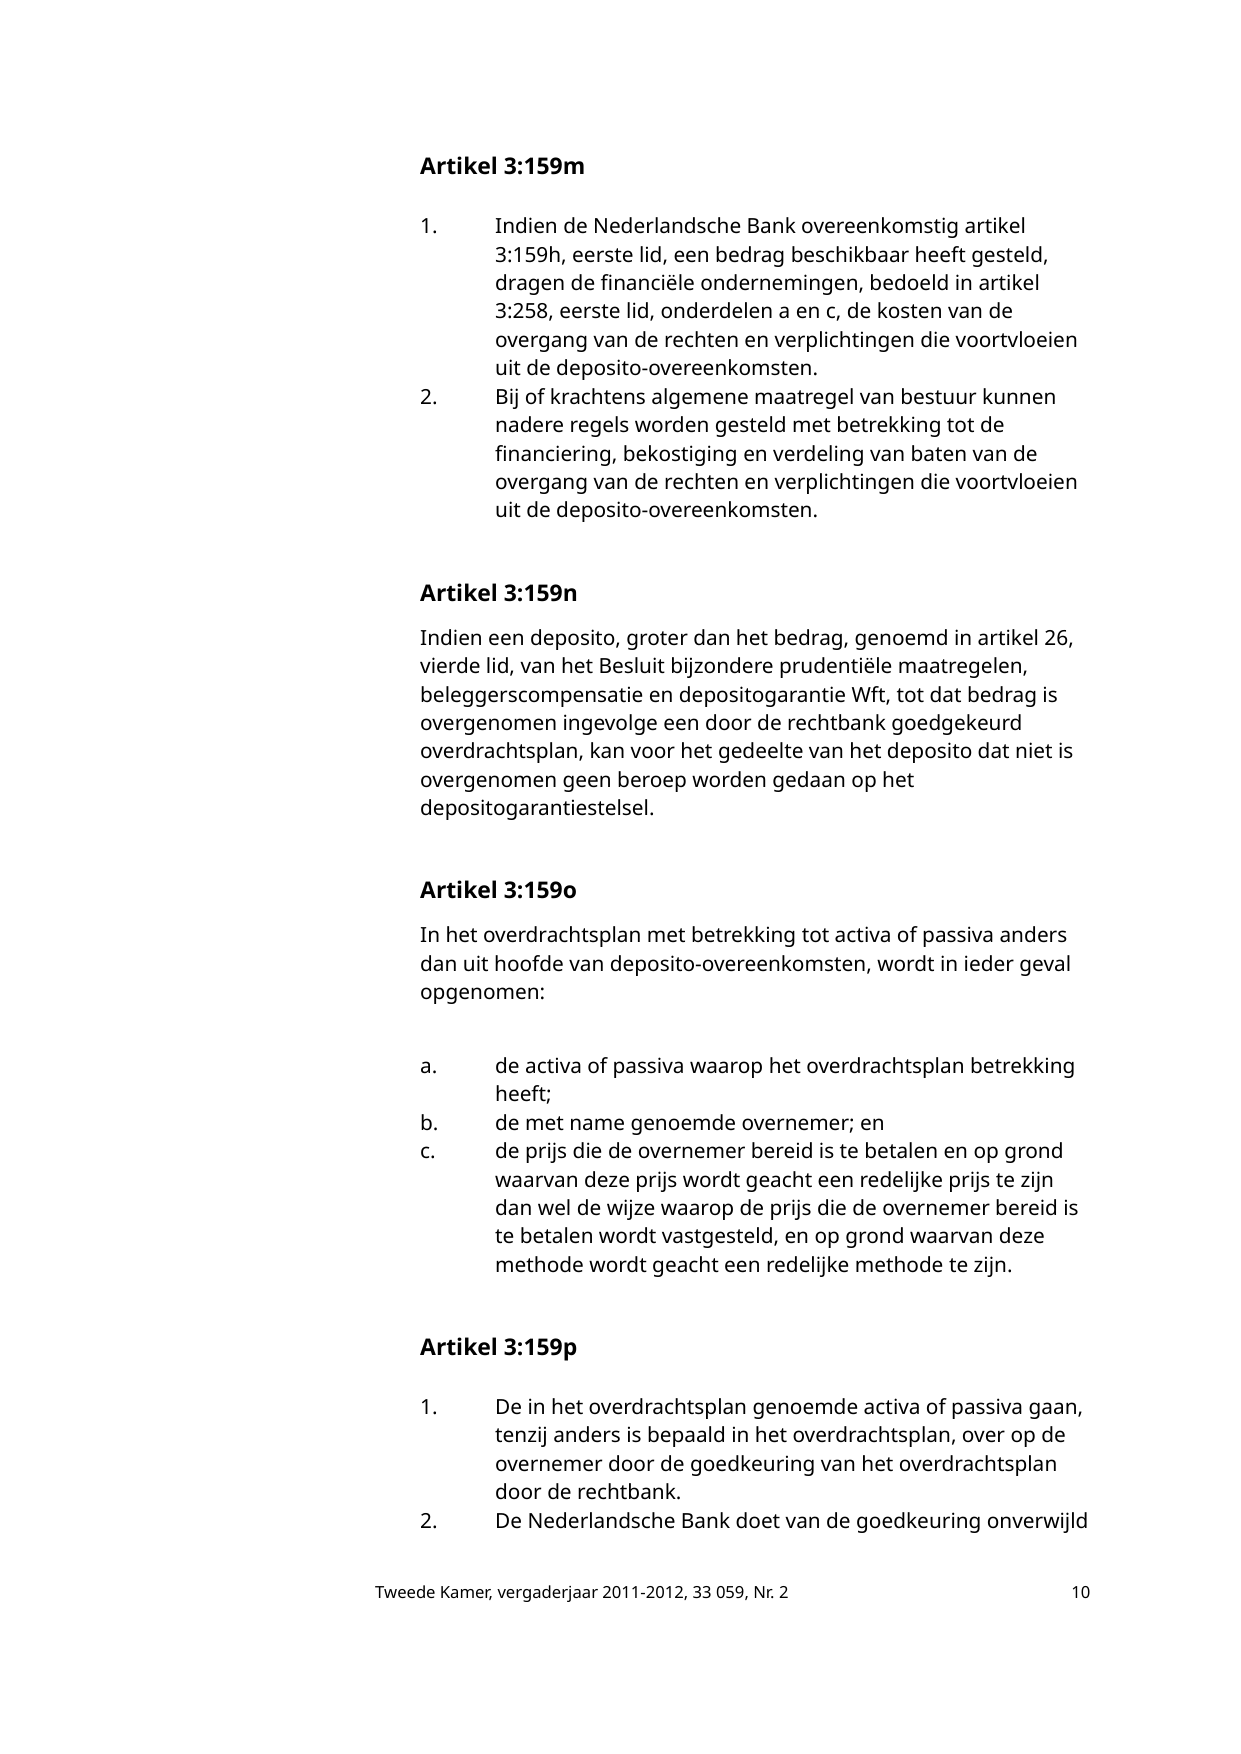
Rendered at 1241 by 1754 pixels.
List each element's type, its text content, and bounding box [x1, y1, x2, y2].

subtitle Artikel 3:159p [420, 1331, 1090, 1362]
subtitle Artikel 3:159o [420, 874, 1090, 906]
subtitle Artikel 3:159n [420, 577, 1090, 608]
text In het overdrachtsplan met betrekking tot activa of passiva anders dan uit hoofde van deposito-overeenkomsten, wordt in ieder geval opgenomen: [420, 921, 1090, 1006]
subtitle Artikel 3:159m [420, 150, 1090, 181]
list Indien de Nederlandsche Bank overeenkomstig artikel 3:159h, eerste lid, een bedrag beschikbaar heeft gesteld, dragen de financiële ondernemingen, bedoeld in artikel 3:258, eerste lid, onderdelen a en c, de kosten van de overgang van de rechten en verplichtingen die voortvloeien uit de deposito-overeenkomsten. [420, 211, 1090, 382]
list de met name genoemde overnemer; en [420, 1108, 1090, 1136]
list Bij of krachtens algemene maatregel van bestuur kunnen nadere regels worden gesteld met betrekking tot de financiering, bekostiging en verdeling van baten van de overgang van de rechten en verplichtingen die voortvloeien uit de deposito-overeenkomsten. [420, 382, 1090, 524]
text Indien een deposito, groter dan het bedrag, genoemd in artikel 26, vierde lid, van het Besluit bijzondere prudentiële maatregelen, beleggerscompensatie en depositogarantie Wft, tot dat bedrag is overgenomen ingevolge een door de rechtbank goedgekeurd overdrachtsplan, kan voor het gedeelte van het deposito dat niet is overgenomen geen beroep worden gedaan op het depositogarantiestelsel. [420, 623, 1090, 822]
list de prijs die de overnemer bereid is te betalen en op grond waarvan deze prijs wordt geacht een redelijke prijs te zijn dan wel de wijze waarop de prijs die de overnemer bereid is te betalen wordt vastgesteld, en op grond waarvan deze methode wordt geacht een redelijke methode te zijn. [420, 1136, 1090, 1278]
list de activa of passiva waarop het overdrachtsplan betrekking heeft; [420, 1051, 1090, 1108]
list De Nederlandsche Bank doet van de goedkeuring onverwijld [420, 1506, 1090, 1534]
list De in het overdrachtsplan genoemde activa of passiva gaan, tenzij anders is bepaald in het overdrachtsplan, over op de overnemer door de goedkeuring van het overdrachtsplan door de rechtbank. [420, 1392, 1090, 1506]
